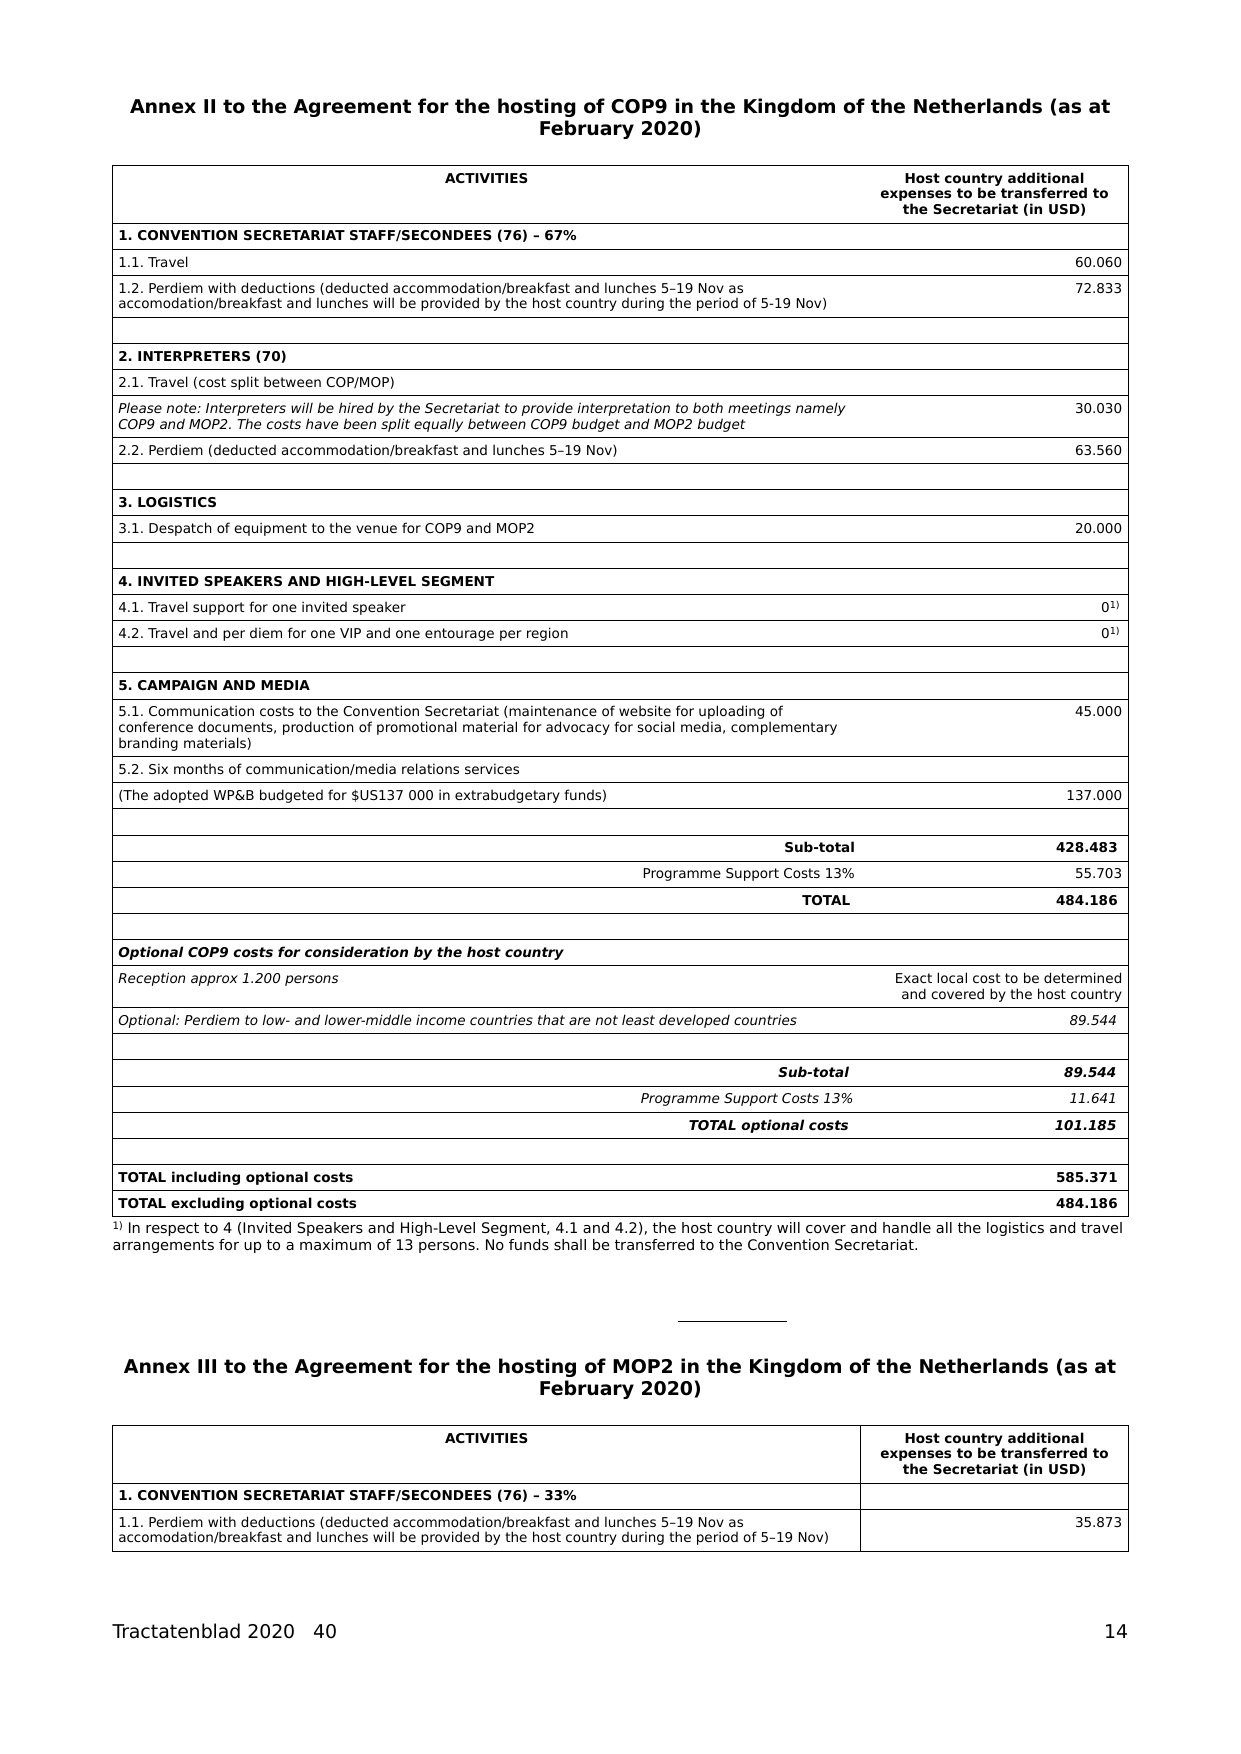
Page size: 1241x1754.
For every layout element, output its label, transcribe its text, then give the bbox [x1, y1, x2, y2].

table_cell [113, 464, 861, 489]
table_cell TOTAL including optional costs [113, 1165, 861, 1190]
table_cell [113, 1139, 861, 1164]
table_cell [861, 1484, 1128, 1509]
table_cell Sub-total [113, 836, 861, 861]
table_cell 3.1. Despatch of equipment to the venue for COP9 and MOP2 [113, 516, 861, 542]
table_cell [861, 344, 1128, 369]
table_cell [861, 318, 1128, 343]
table_cell 2.2. Perdiem (deducted accommodation/breakfast and lunches 5–19 Nov) [113, 438, 861, 463]
table_cell [113, 914, 861, 939]
table_cell Optional COP9 costs for consideration by the host country [113, 940, 861, 965]
table_cell [861, 940, 1128, 965]
table_cell [861, 914, 1128, 939]
table_cell [861, 370, 1128, 395]
table_cell 30.030 [861, 396, 1128, 437]
table_header ACTIVITIES [113, 1426, 860, 1482]
table_cell [861, 1139, 1128, 1164]
table_cell 1.2. Perdiem with deductions (deducted accommodation/breakfast and lunches 5–19 Nov as accomodation/breakfast and lunches will be provided by the host country during the period of 5-19 Nov) [113, 276, 861, 317]
table_cell [861, 809, 1128, 834]
table_cell Optional: Perdiem to low- and lower-middle income countries that are not least developed countries [113, 1008, 861, 1033]
table_cell [861, 464, 1128, 489]
table_cell Please note: Interpreters will be hired by the Secretariat to provide interpretation to both meetings namely COP9 and MOP2. The costs have been split equally between COP9 budget and MOP2 budget [113, 396, 861, 437]
table_cell 1.1. Travel [113, 250, 861, 275]
table_cell Exact local cost to be determined and covered by the host country [861, 966, 1128, 1007]
table_cell 1. CONVENTION SECRETARIAT STAFF/SECONDEES (76) – 67% [113, 224, 861, 249]
table_cell 1. CONVENTION SECRETARIAT STAFF/SECONDEES (76) – 33% [113, 1484, 860, 1509]
subtitle Annex III to the Agreement for the hosting of MOP2 in the Kingdom of the Netherlands (as at February 2020) [112, 1356, 1128, 1400]
table_cell 55.703 [861, 862, 1128, 887]
table_cell 01) [861, 595, 1128, 620]
table_cell 63.560 [861, 438, 1128, 463]
table_cell 72.833 [861, 276, 1128, 317]
table_cell 4.2. Travel and per diem for one VIP and one entourage per region [113, 621, 861, 646]
table_cell 11.641 [861, 1087, 1128, 1112]
table_cell 484.186 [861, 888, 1128, 913]
table_cell [861, 647, 1128, 672]
table_cell TOTAL excluding optional costs [113, 1191, 861, 1216]
table_cell [861, 569, 1128, 594]
table_cell Sub-total [113, 1060, 861, 1086]
table_cell 4.1. Travel support for one invited speaker [113, 595, 861, 620]
table_cell 428.483 [861, 836, 1128, 861]
subtitle Annex II to the Agreement for the hosting of COP9 in the Kingdom of the Netherlands (as at February 2020) [112, 96, 1128, 140]
table_cell 484.186 [861, 1191, 1128, 1216]
table_cell Programme Support Costs 13% [113, 1087, 861, 1112]
table_cell (The adopted WP&B budgeted for $US137 000 in extrabudgetary funds) [113, 783, 861, 808]
table_cell 89.544 [861, 1008, 1128, 1033]
table_cell [861, 1034, 1128, 1059]
table_cell [861, 673, 1128, 698]
table_cell 1.1. Perdiem with deductions (deducted accommodation/breakfast and lunches 5–19 Nov as accomodation/breakfast and lunches will be provided by the host country during the period of 5–19 Nov) [113, 1510, 860, 1551]
table_header Host country additional expenses to be transferred to the Secretariat (in USD) [861, 1426, 1128, 1482]
table_cell 20.000 [861, 516, 1128, 542]
table_cell 89.544 [861, 1060, 1128, 1086]
table_cell 101.185 [861, 1113, 1128, 1138]
table_header Host country additional expenses to be transferred to the Secretariat (in USD) [861, 166, 1128, 222]
table_cell [113, 318, 861, 343]
table_cell 1) In respect to 4 (Invited Speakers and High-Level Segment, 4.1 and 4.2), the host country will cover and handle all the logistics and travel arrangements for up to a maximum of 13 persons. No funds shall be transferred to the Convention Secretariat. [112, 1217, 1128, 1254]
table_cell TOTAL optional costs [113, 1113, 861, 1138]
table_cell 5.1. Communication costs to the Convention Secretariat (maintenance of website for uploading of conference documents, production of promotional material for advocacy for social media, complementary branding materials) [113, 700, 861, 756]
table_cell 4. INVITED SPEAKERS AND HIGH-LEVEL SEGMENT [113, 569, 861, 594]
table_cell 2.1. Travel (cost split between COP/MOP) [113, 370, 861, 395]
table_cell [861, 490, 1128, 515]
table_cell Programme Support Costs 13% [113, 862, 861, 887]
table_cell TOTAL [113, 888, 861, 913]
table_cell Reception approx 1.200 persons [113, 966, 861, 1007]
table_cell 60.060 [861, 250, 1128, 275]
table_cell [113, 809, 861, 834]
table_cell 5. CAMPAIGN AND MEDIA [113, 673, 861, 698]
table_cell [113, 543, 861, 568]
table_cell [861, 543, 1128, 568]
table_cell [861, 224, 1128, 249]
table_cell [861, 757, 1128, 782]
table_cell [113, 1034, 861, 1059]
table_cell 01) [861, 621, 1128, 646]
table_cell 35.873 [861, 1510, 1128, 1551]
table_cell 2. INTERPRETERS (70) [113, 344, 861, 369]
table_header ACTIVITIES [113, 166, 861, 222]
table_cell 45.000 [861, 700, 1128, 756]
table_cell 3. LOGISTICS [113, 490, 861, 515]
table_cell 585.371 [861, 1165, 1128, 1190]
table_cell [113, 647, 861, 672]
table_cell 137.000 [861, 783, 1128, 808]
table_cell 5.2. Six months of communication/media relations services [113, 757, 861, 782]
